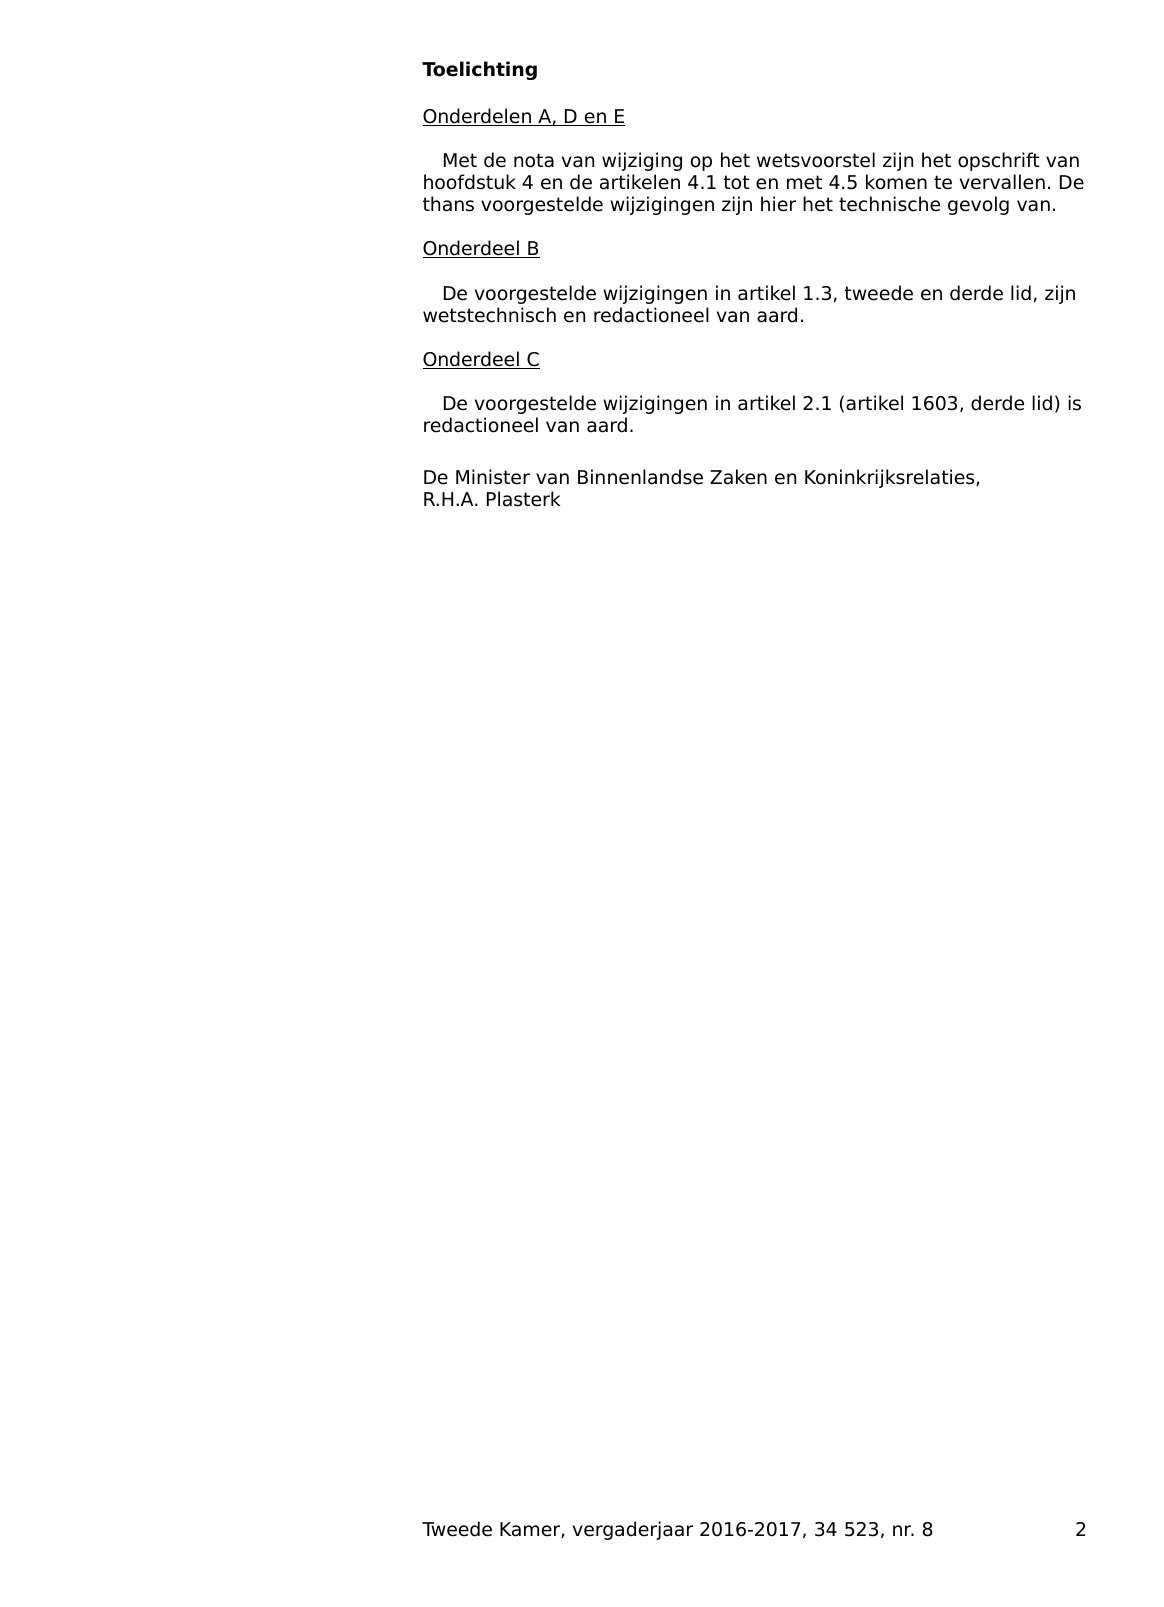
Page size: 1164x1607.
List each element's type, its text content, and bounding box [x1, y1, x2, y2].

text Met de nota van wijziging op het wetsvoorstel zijn het opschrift van hoofdstuk 4 en de artikelen 4.1 tot en met 4.5 komen te vervallen. De thans voorgestelde wijzigingen zijn hier het technische gevolg van. [422, 150, 1087, 216]
subtitle Onderdeel B [422, 238, 1087, 260]
text De Minister van Binnenlandse Zaken en Koninkrijksrelaties, R.H.A. Plasterk [422, 467, 1087, 511]
subtitle Onderdelen A, D en E [422, 106, 1087, 128]
subtitle Toelichting [422, 59, 1087, 81]
text De voorgestelde wijzigingen in artikel 1.3, tweede en derde lid, zijn wetstechnisch en redactioneel van aard. [422, 282, 1087, 326]
text De voorgestelde wijzigingen in artikel 2.1 (artikel 1603, derde lid) is redactioneel van aard. [422, 393, 1087, 437]
subtitle Onderdeel C [422, 349, 1087, 371]
